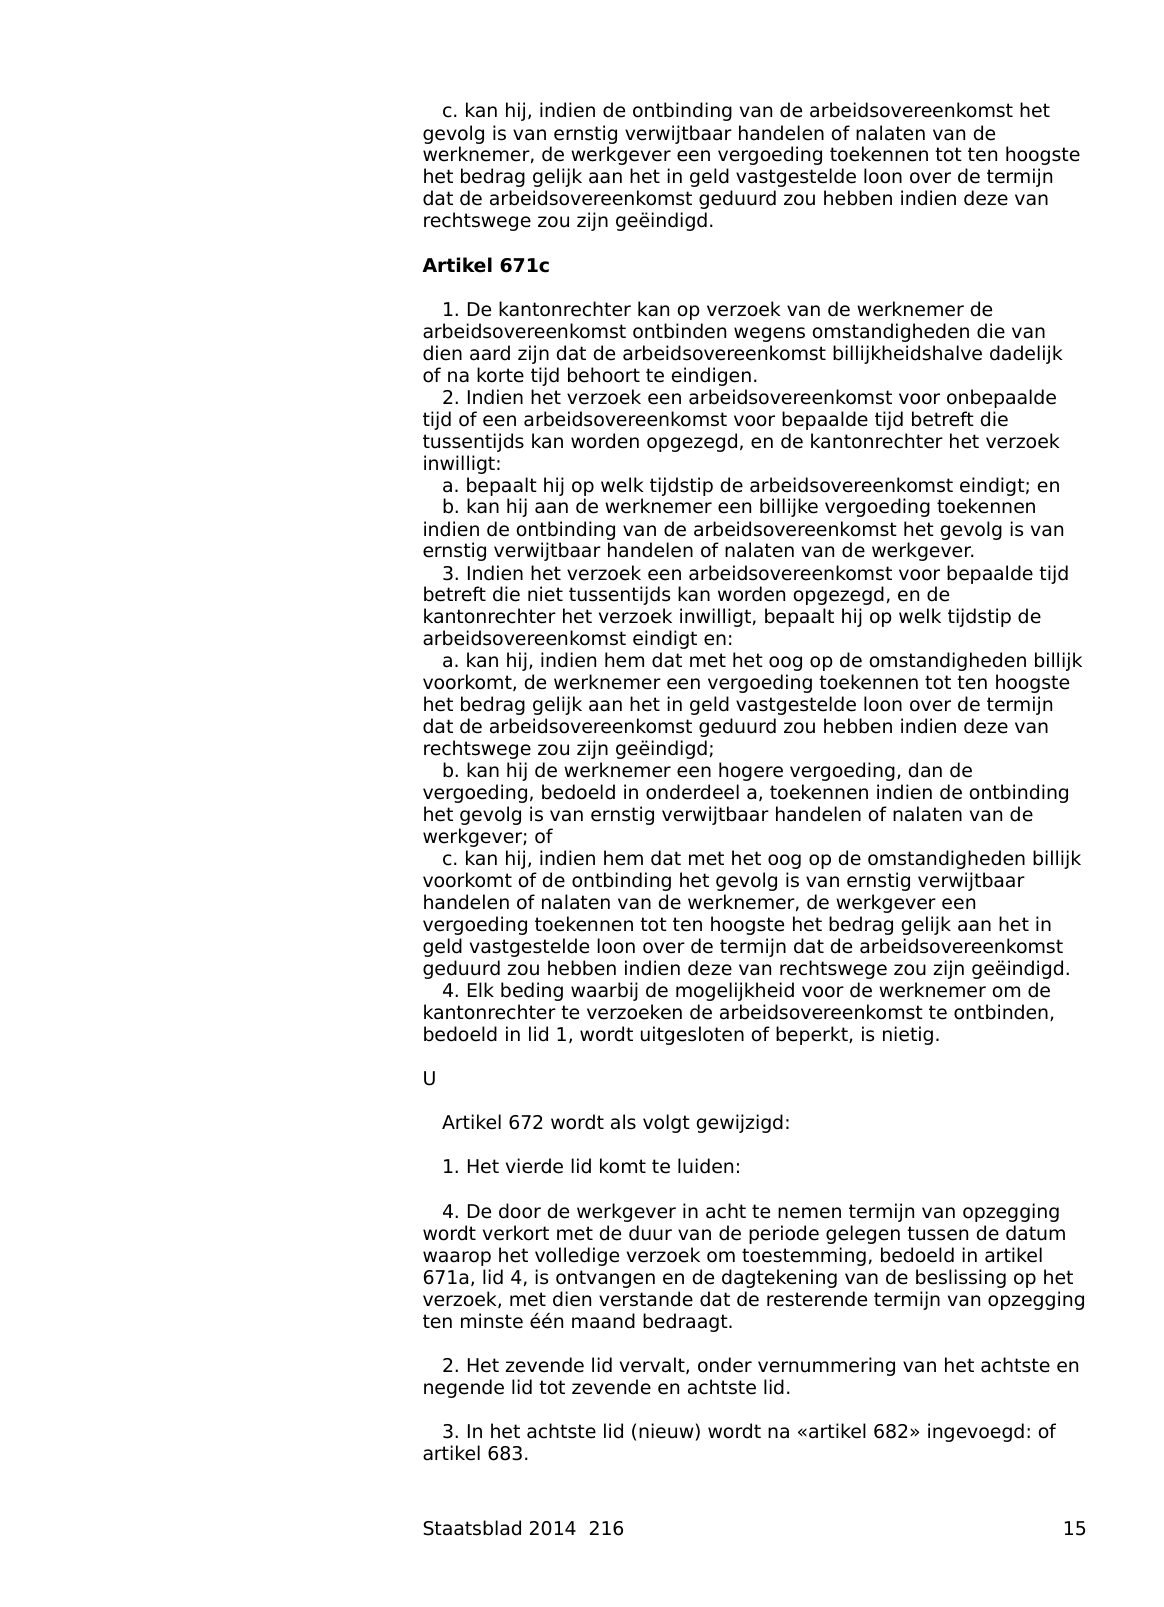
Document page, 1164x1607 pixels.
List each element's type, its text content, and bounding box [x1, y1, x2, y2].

text U [422, 1068, 1087, 1090]
text a. bepaalt hij op welk tijdstip de arbeidsovereenkomst eindigt; en [422, 474, 1087, 496]
text 1. Het vierde lid komt te luiden: [422, 1156, 1087, 1178]
text a. kan hij, indien hem dat met het oog op de omstandigheden billijk voorkomt, de werknemer een vergoeding toekennen tot ten hoogste het bedrag gelijk aan het in geld vastgestelde loon over de termijn dat de arbeidsovereenkomst geduurd zou hebben indien deze van rechtswege zou zijn geëindigd; [422, 650, 1087, 760]
text 2. Het zevende lid vervalt, onder vernummering van het achtste en negende lid tot zevende en achtste lid. [422, 1355, 1087, 1399]
text 3. Indien het verzoek een arbeidsovereenkomst voor bepaalde tijd betreft die niet tussentijds kan worden opgezegd, en de kantonrechter het verzoek inwilligt, bepaalt hij op welk tijdstip de arbeidsovereenkomst eindigt en: [422, 562, 1087, 650]
text 4. Elk beding waarbij de mogelijkheid voor de werknemer om de kantonrechter te verzoeken de arbeidsovereenkomst te ontbinden, bedoeld in lid 1, wordt uitgesloten of beperkt, is nietig. [422, 980, 1087, 1046]
text 2. Indien het verzoek een arbeidsovereenkomst voor onbepaalde tijd of een arbeidsovereenkomst voor bepaalde tijd betreft die tussentijds kan worden opgezegd, en de kantonrechter het verzoek inwilligt: [422, 387, 1087, 474]
text c. kan hij, indien hem dat met het oog op de omstandigheden billijk voorkomt of de ontbinding het gevolg is van ernstig verwijtbaar handelen of nalaten van de werknemer, de werkgever een vergoeding toekennen tot ten hoogste het bedrag gelijk aan het in geld vastgestelde loon over de termijn dat de arbeidsovereenkomst geduurd zou hebben indien deze van rechtswege zou zijn geëindigd. [422, 848, 1087, 980]
text b. kan hij aan de werknemer een billijke vergoeding toekennen indien de ontbinding van de arbeidsovereenkomst het gevolg is van ernstig verwijtbaar handelen of nalaten van de werkgever. [422, 496, 1087, 562]
text c. kan hij, indien de ontbinding van de arbeidsovereenkomst het gevolg is van ernstig verwijtbaar handelen of nalaten van de werknemer, de werkgever een vergoeding toekennen tot ten hoogste het bedrag gelijk aan het in geld vastgestelde loon over de termijn dat de arbeidsovereenkomst geduurd zou hebben indien deze van rechtswege zou zijn geëindigd. [422, 100, 1087, 232]
text Artikel 672 wordt als volgt gewijzigd: [422, 1112, 1087, 1134]
text 4. De door de werkgever in acht te nemen termijn van opzegging wordt verkort met de duur van de periode gelegen tussen de datum waarop het volledige verzoek om toestemming, bedoeld in artikel 671a, lid 4, is ontvangen en de dagtekening van de beslissing op het verzoek, met dien verstande dat de resterende termijn van opzegging ten minste één maand bedraagt. [422, 1201, 1087, 1332]
text 3. In het achtste lid (nieuw) wordt na «artikel 682» ingevoegd: of artikel 683. [422, 1421, 1087, 1465]
text b. kan hij de werknemer een hogere vergoeding, dan de vergoeding, bedoeld in onderdeel a, toekennen indien de ontbinding het gevolg is van ernstig verwijtbaar handelen of nalaten van de werkgever; of [422, 760, 1087, 848]
subtitle Artikel 671c [422, 254, 1087, 276]
text 1. De kantonrechter kan op verzoek van de werknemer de arbeidsovereenkomst ontbinden wegens omstandigheden die van dien aard zijn dat de arbeidsovereenkomst billijkheidshalve dadelijk of na korte tijd behoort te eindigen. [422, 299, 1087, 387]
